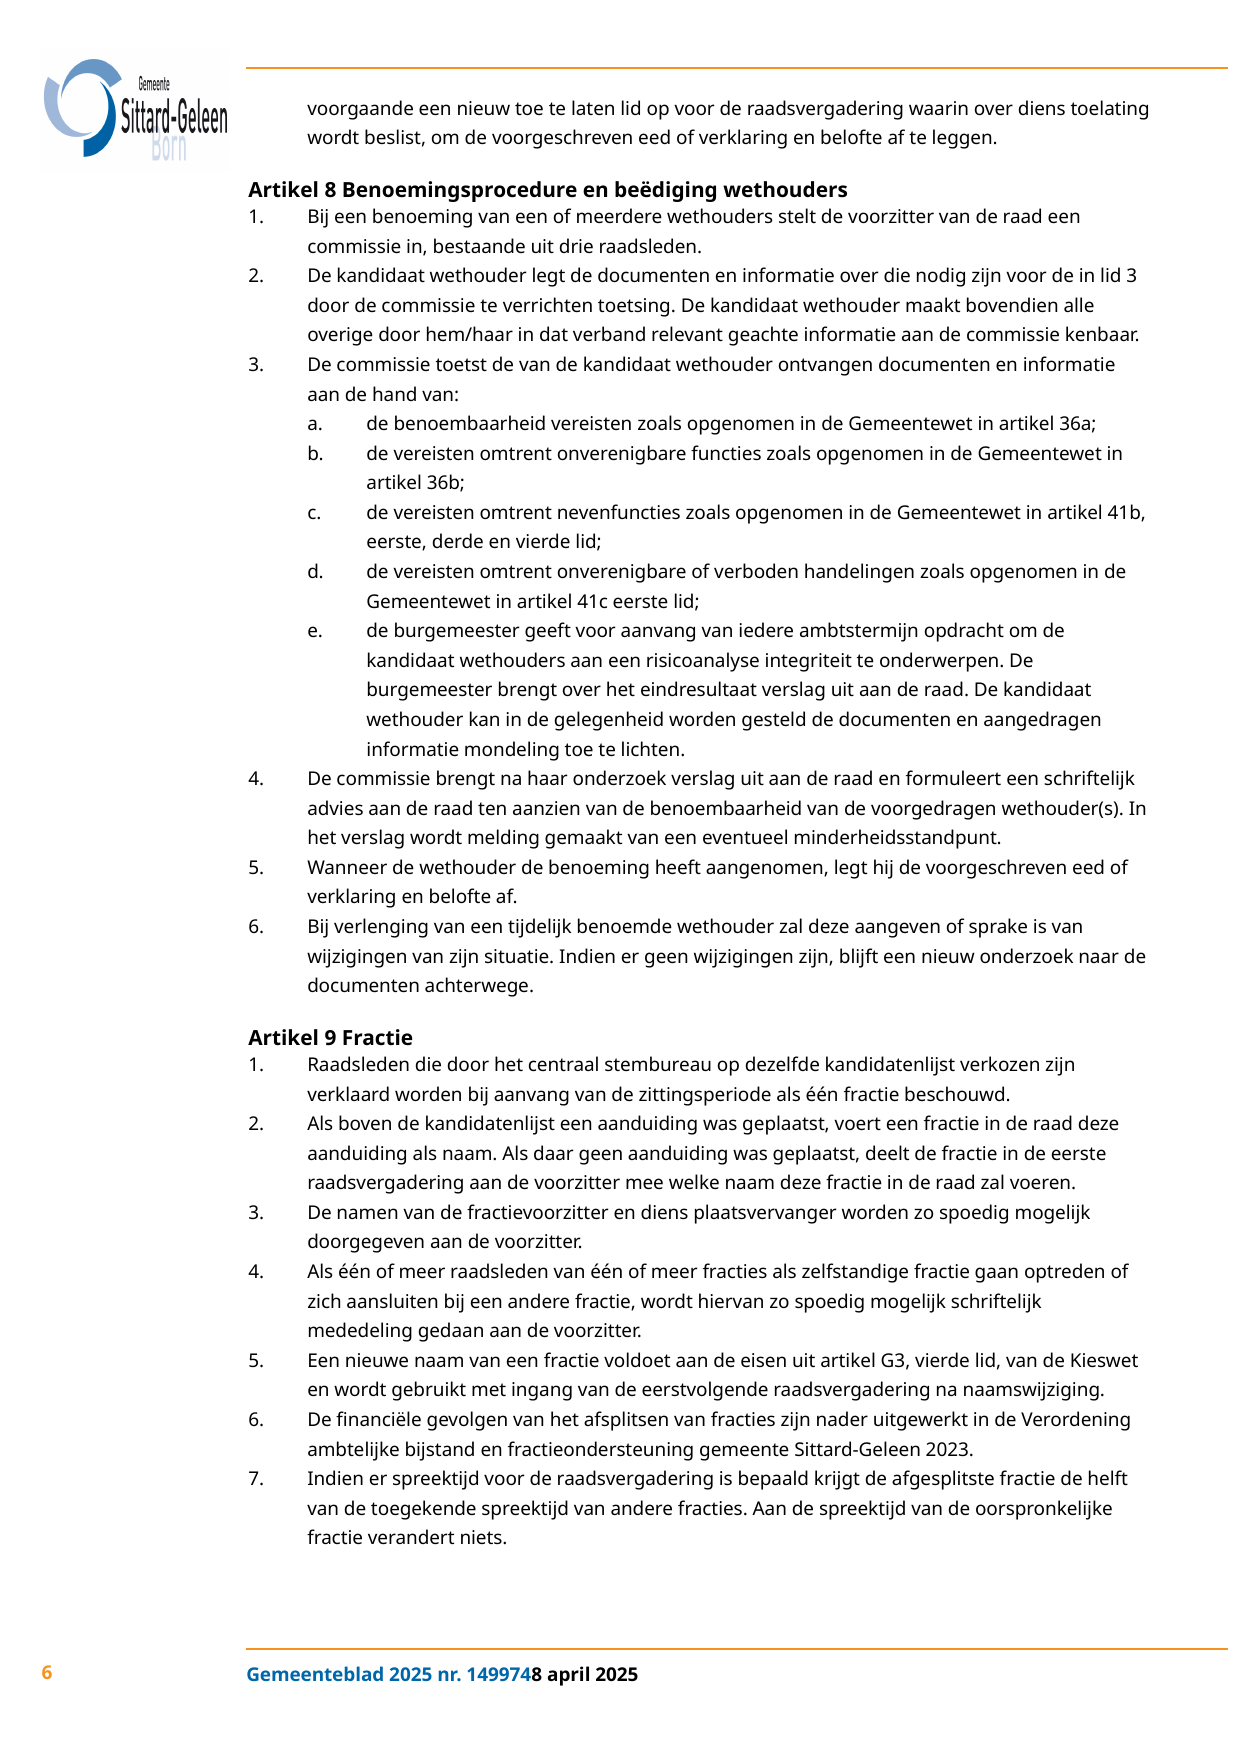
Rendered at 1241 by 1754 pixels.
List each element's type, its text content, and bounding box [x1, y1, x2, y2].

list Een nieuwe naam van een fractie voldoet aan de eisen uit artikel G3, vierde lid, van de Kieswet en wordt gebruikt met ingang van de eerstvolgende raadsvergadering na naamswijziging. [248, 1347, 1152, 1402]
list Bij verlenging van een tijdelijk benoemde wethouder zal deze aangeven of sprake is van wijzigingen van zijn situatie. Indien er geen wijzigingen zijn, blijft een nieuw onderzoek naar de documenten achterwege. [248, 913, 1152, 998]
list Wanneer de wethouder de benoeming heeft aangenomen, legt hij de voorgeschreven eed of verklaring en belofte af. [248, 854, 1152, 909]
list Raadsleden die door het centraal stembureau op dezelfde kandidatenlijst verkozen zijn verklaard worden bij aanvang van de zittingsperiode als één fractie beschouwd. [248, 1051, 1152, 1107]
list De commissie toetst de van de kandidaat wethouder ontvangen documenten en informatie aan de hand van: [248, 351, 1152, 406]
list De financiële gevolgen van het afsplitsen van fracties zijn nader uitgewerkt in de Verordening ambtelijke bijstand en fractieondersteuning gemeente Sittard-Geleen 2023. [248, 1406, 1152, 1462]
list de vereisten omtrent onverenigbare functies zoals opgenomen in de Gemeentewet in artikel 36b; [307, 440, 1152, 495]
list De commissie brengt na haar onderzoek verslag uit aan de raad en formuleert een schriftelijk advies aan de raad ten aanzien van de benoembaarheid van de voorgedragen wethouder(s). In het verslag wordt melding gemaakt van een eventueel minderheidsstandpunt. [248, 765, 1152, 850]
list Als één of meer raadsleden van één of meer fracties als zelfstandige fractie gaan optreden of zich aansluiten bij een andere fractie, wordt hiervan zo spoedig mogelijk schriftelijk mededeling gedaan aan de voorzitter. [248, 1258, 1152, 1343]
list voorgaande een nieuw toe te laten lid op voor de raadsvergadering waarin over diens toelating wordt beslist, om de voorgeschreven eed of verklaring en belofte af te leggen. [248, 95, 1152, 150]
list Als boven de kandidatenlijst een aanduiding was geplaatst, voert een fractie in de raad deze aanduiding als naam. Als daar geen aanduiding was geplaatst, deelt de fractie in de eerste raadsvergadering aan de voorzitter mee welke naam deze fractie in de raad zal voeren. [248, 1110, 1152, 1195]
text Artikel 9 Fractie [248, 1023, 1152, 1051]
text Artikel 8 Benoemingsprocedure en beëdiging wethouders [248, 175, 1152, 203]
list de vereisten omtrent nevenfuncties zoals opgenomen in de Gemeentewet in artikel 41b, eerste, derde en vierde lid; [307, 499, 1152, 554]
list Bij een benoeming van een of meerdere wethouders stelt de voorzitter van de raad een commissie in, bestaande uit drie raadsleden. [248, 203, 1152, 258]
list de vereisten omtrent onverenigbare of verboden handelingen zoals opgenomen in de Gemeentewet in artikel 41c eerste lid; [307, 558, 1152, 613]
list de burgemeester geeft voor aanvang van iedere ambtstermijn opdracht om de kandidaat wethouders aan een risicoanalyse integriteit te onderwerpen. De burgemeester brengt over het eindresultaat verslag uit aan de raad. De kandidaat wethouder kan in de gelegenheid worden gesteld de documenten en aangedragen informatie mondeling toe te lichten. [307, 617, 1152, 761]
list De kandidaat wethouder legt de documenten en informatie over die nodig zijn voor de in lid 3 door de commissie te verrichten toetsing. De kandidaat wethouder maakt bovendien alle overige door hem/haar in dat verband relevant geachte informatie aan de commissie kenbaar. [248, 262, 1152, 347]
picture [41, 47, 231, 172]
list De namen van de fractievoorzitter en diens plaatsvervanger worden zo spoedig mogelijk doorgegeven aan de voorzitter. [248, 1199, 1152, 1254]
list Indien er spreektijd voor de raadsvergadering is bepaald krijgt de afgesplitste fractie de helft van de toegekende spreektijd van andere fracties. Aan de spreektijd van de oorspronkelijke fractie verandert niets. [248, 1465, 1152, 1550]
list de benoembaarheid vereisten zoals opgenomen in de Gemeentewet in artikel 36a; [307, 410, 1152, 436]
